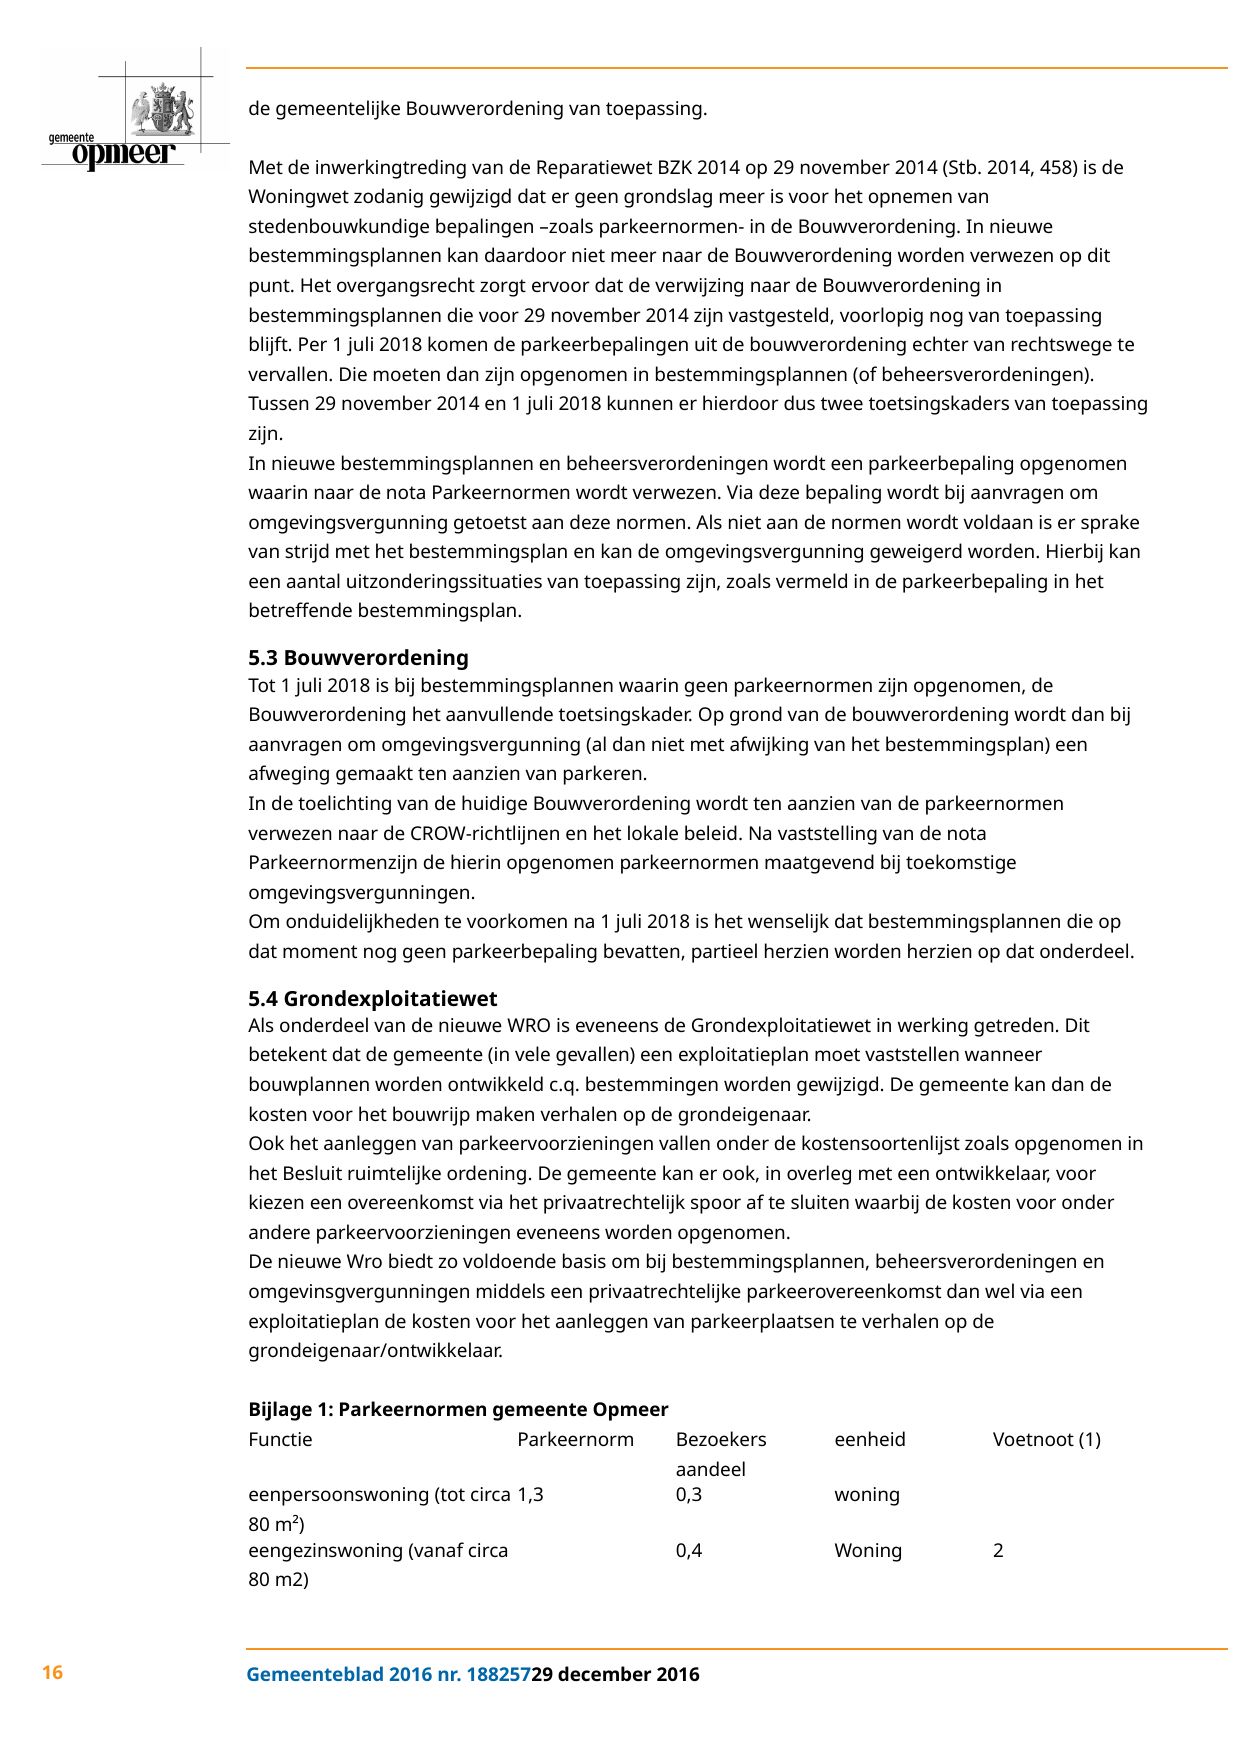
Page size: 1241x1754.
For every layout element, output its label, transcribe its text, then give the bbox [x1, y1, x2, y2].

text In nieuwe bestemmingsplannen en beheersverordeningen wordt een parkeerbepaling opgenomen waarin naar de nota Parkeernormen wordt verwezen. Via deze bepaling wordt bij aanvragen om omgevingsvergunning getoetst aan deze normen. Als niet aan de normen wordt voldaan is er sprake van strijd met het bestemmingsplan en kan de omgevingsvergunning geweigerd worden. Hierbij kan een aantal uitzonderingssituaties van toepassing zijn, zoals vermeld in de parkeerbepaling in het betreffende bestemmingsplan. [248, 450, 1152, 623]
table_cell woning [834, 1482, 993, 1537]
table_header Functie [248, 1426, 517, 1482]
table_cell [993, 1482, 1152, 1537]
table_cell 0,4 [676, 1537, 834, 1592]
text Ook het aanleggen van parkeervoorzieningen vallen onder de kostensoortenlijst zoals opgenomen in het Besluit ruimtelijke ordening. De gemeente kan er ook, in overleg met een ontwikkelaar, voor kiezen een overeenkomst via het privaatrechtelijk spoor af te sluiten waarbij de kosten voor onder andere parkeervoorzieningen eveneens worden opgenomen. [248, 1130, 1152, 1245]
text Tussen 29 november 2014 en 1 juli 2018 kunnen er hierdoor dus twee toetsingskaders van toepassing zijn. [248, 391, 1152, 446]
table_cell 2 [993, 1537, 1152, 1592]
table_header Parkeernorm [517, 1426, 676, 1482]
text de gemeentelijke Bouwverordening van toepassing. [248, 95, 1152, 121]
table_cell [517, 1537, 676, 1592]
table_cell eengezinswoning (vanaf circa 80 m2) [248, 1537, 517, 1592]
text Bijlage 1: Parkeernormen gemeente Opmeer [248, 1397, 1152, 1422]
text Als onderdeel van de nieuwe WRO is eveneens de Grondexploitatiewet in werking getreden. Dit betekent dat de gemeente (in vele gevallen) een exploitatieplan moet vaststellen wanneer bouwplannen worden ontwikkeld c.q. bestemmingen worden gewijzigd. De gemeente kan dan de kosten voor het bouwrijp maken verhalen op de grondeigenaar. [248, 1012, 1152, 1127]
table_cell 1,3 [517, 1482, 676, 1537]
table_cell 0,3 [676, 1482, 834, 1537]
table_cell Woning [834, 1537, 993, 1592]
text In de toelichting van de huidige Bouwverordening wordt ten aanzien van de parkeernormen verwezen naar de CROW-richtlijnen en het lokale beleid. Na vaststelling van de nota Parkeernormenzijn de hierin opgenomen parkeernormen maatgevend bij toekomstige omgevingsvergunningen. [248, 790, 1152, 904]
table_header eenheid [834, 1426, 993, 1482]
picture [41, 47, 231, 172]
table_header Voetnoot (1) [993, 1426, 1152, 1482]
table_cell eenpersoonswoning (tot circa 80 m²) [248, 1482, 517, 1537]
table_header Bezoekers aandeel [676, 1426, 834, 1482]
text 5.4 Grondexploitatiewet [248, 984, 1152, 1012]
text 5.3 Bouwverordening [248, 643, 1152, 672]
text Met de inwerkingtreding van de Reparatiewet BZK 2014 op 29 november 2014 (Stb. 2014, 458) is de Woningwet zodanig gewijzigd dat er geen grondslag meer is voor het opnemen van stedenbouwkundige bepalingen –zoals parkeernormen- in de Bouwverordening. In nieuwe bestemmingsplannen kan daardoor niet meer naar de Bouwverordening worden verwezen op dit punt. Het overgangsrecht zorgt ervoor dat de verwijzing naar de Bouwverordening in bestemmingsplannen die voor 29 november 2014 zijn vastgesteld, voorlopig nog van toepassing blijft. Per 1 juli 2018 komen de parkeerbepalingen uit de bouwverordening echter van rechtswege te vervallen. Die moeten dan zijn opgenomen in bestemmingsplannen (of beheersverordeningen). [248, 154, 1152, 387]
text De nieuwe Wro biedt zo voldoende basis om bij bestemmingsplannen, beheersverordeningen en omgevinsgvergunningen middels een privaatrechtelijke parkeerovereenkomst dan wel via een exploitatieplan de kosten voor het aanleggen van parkeerplaatsen te verhalen op de grondeigenaar/ontwikkelaar. [248, 1249, 1152, 1363]
text Tot 1 juli 2018 is bij bestemmingsplannen waarin geen parkeernormen zijn opgenomen, de Bouwverordening het aanvullende toetsingskader. Op grond van de bouwverordening wordt dan bij aanvragen om omgevingsvergunning (al dan niet met afwijking van het bestemmingsplan) een afweging gemaakt ten aanzien van parkeren. [248, 672, 1152, 786]
text Om onduidelijkheden te voorkomen na 1 juli 2018 is het wenselijk dat bestemmingsplannen die op dat moment nog geen parkeerbepaling bevatten, partieel herzien worden herzien op dat onderdeel. [248, 908, 1152, 964]
